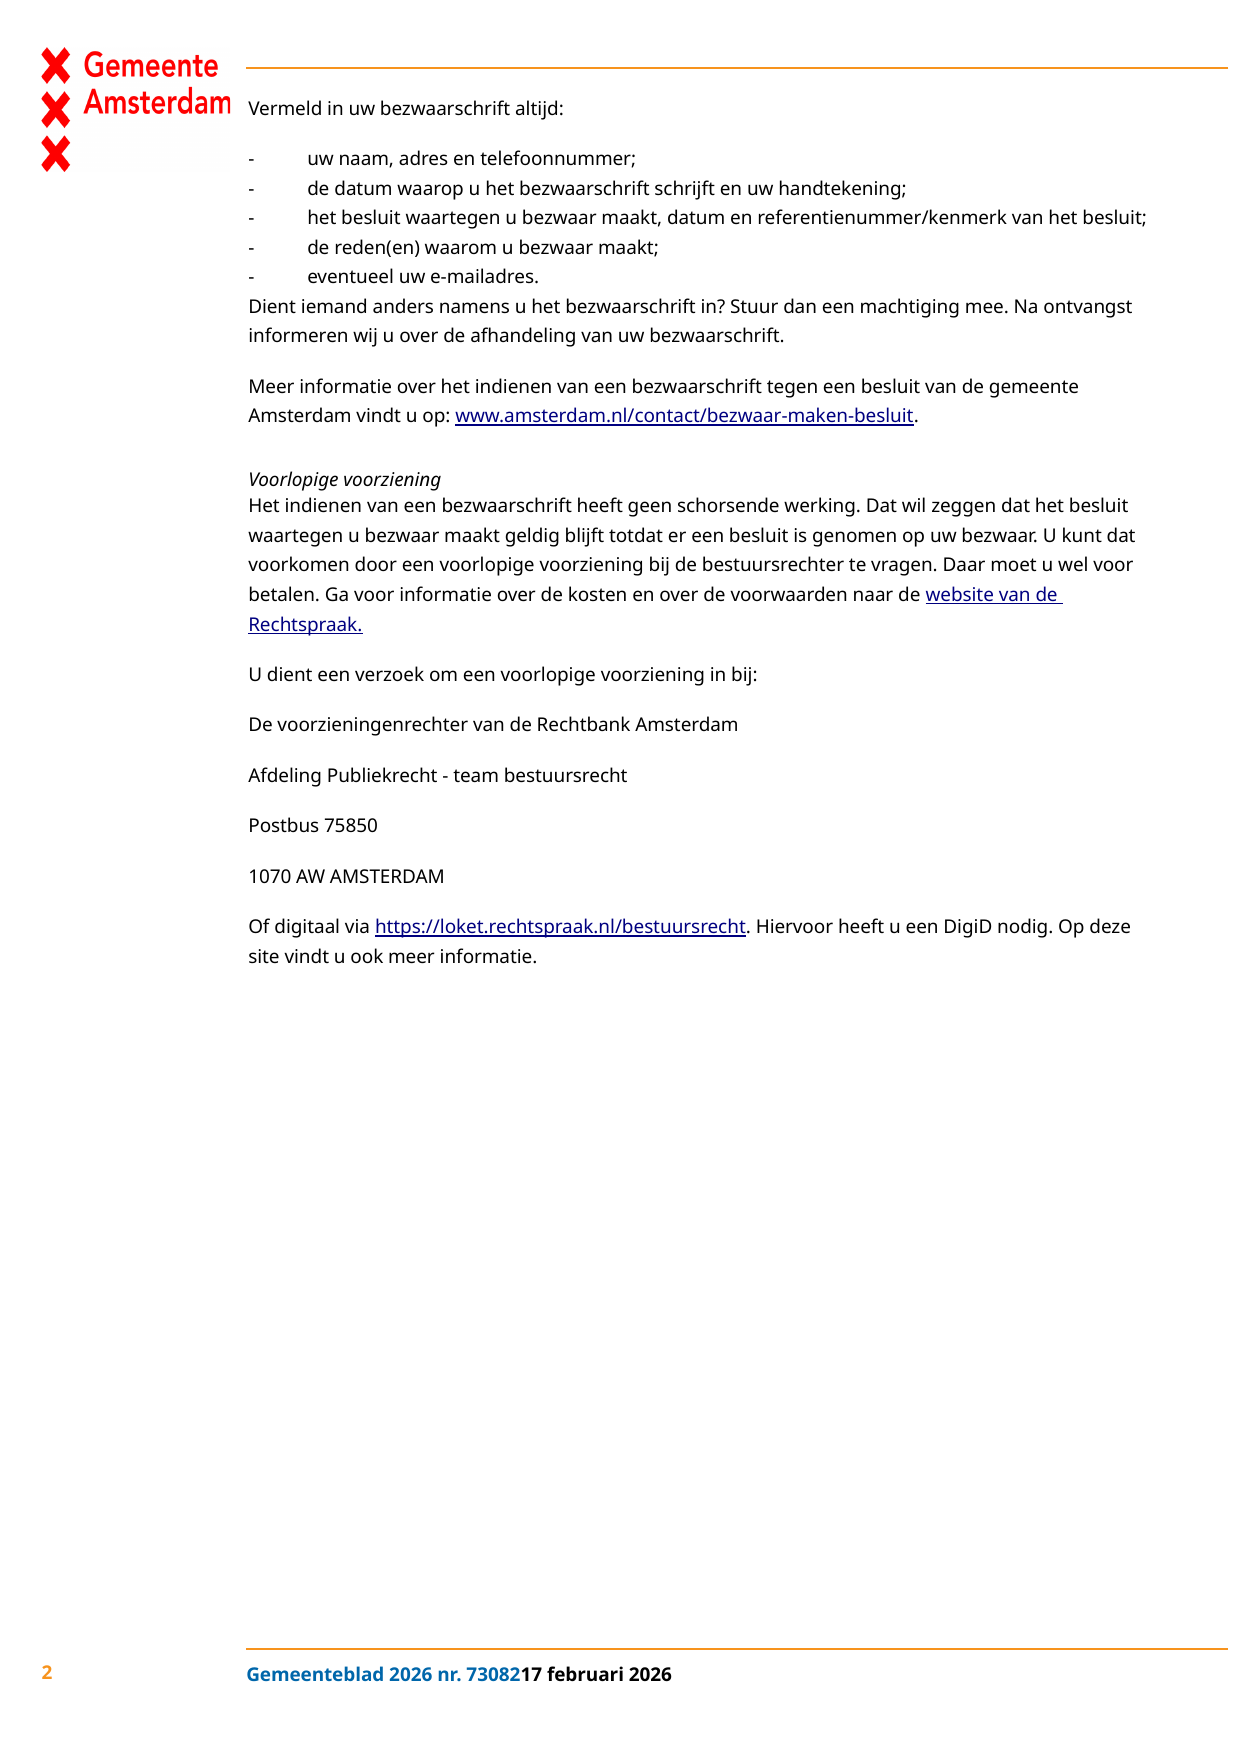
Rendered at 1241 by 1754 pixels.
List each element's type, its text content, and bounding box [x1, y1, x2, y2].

text Dient iemand anders namens u het bezwaarschrift in? Stuur dan een machtiging mee. Na ontvangst informeren wij u over de afhandeling van uw bezwaarschrift. [248, 293, 1152, 348]
text 1070 AW AMSTERDAM [248, 863, 1152, 888]
picture [41, 47, 231, 172]
text Postbus 75850 [248, 812, 1152, 838]
text Meer informatie over het indienen van een bezwaarschrift tegen een besluit van de gemeente Amsterdam vindt u op: www.amsterdam.nl/contact/bezwaar-maken-besluit. [248, 373, 1152, 428]
text De voorzieningenrechter van de Rechtbank Amsterdam [248, 712, 1152, 737]
list het besluit waartegen u bezwaar maakt, datum en referentienummer/kenmerk van het besluit; [248, 204, 1152, 230]
list de reden(en) waarom u bezwaar maakt; [248, 234, 1152, 260]
text U dient een verzoek om een voorlopige voorziening in bij: [248, 661, 1152, 687]
text Afdeling Publiekrecht - team bestuursrecht [248, 762, 1152, 788]
list de datum waarop u het bezwaarschrift schrijft en uw handtekening; [248, 175, 1152, 201]
list eventueel uw e-mailadres. [248, 263, 1152, 289]
list uw naam, adres en telefoonnummer; [248, 145, 1152, 171]
text Of digitaal via https://loket.rechtspraak.nl/bestuursrecht. Hiervoor heeft u een DigiD nodig. Op deze site vindt u ook meer informatie. [248, 913, 1152, 968]
text Voorlopige voorziening [248, 467, 1152, 492]
text Vermeld in uw bezwaarschrift altijd: [248, 95, 1152, 121]
text Het indienen van een bezwaarschrift heeft geen schorsende werking. Dat wil zeggen dat het besluit waartegen u bezwaar maakt geldig blijft totdat er een besluit is genomen op uw bezwaar. U kunt dat voorkomen door een voorlopige voorziening bij de bestuursrechter te vragen. Daar moet u wel voor betalen. Ga voor informatie over de kosten en over de voorwaarden naar de website van de Rechtspraak. [248, 492, 1152, 636]
